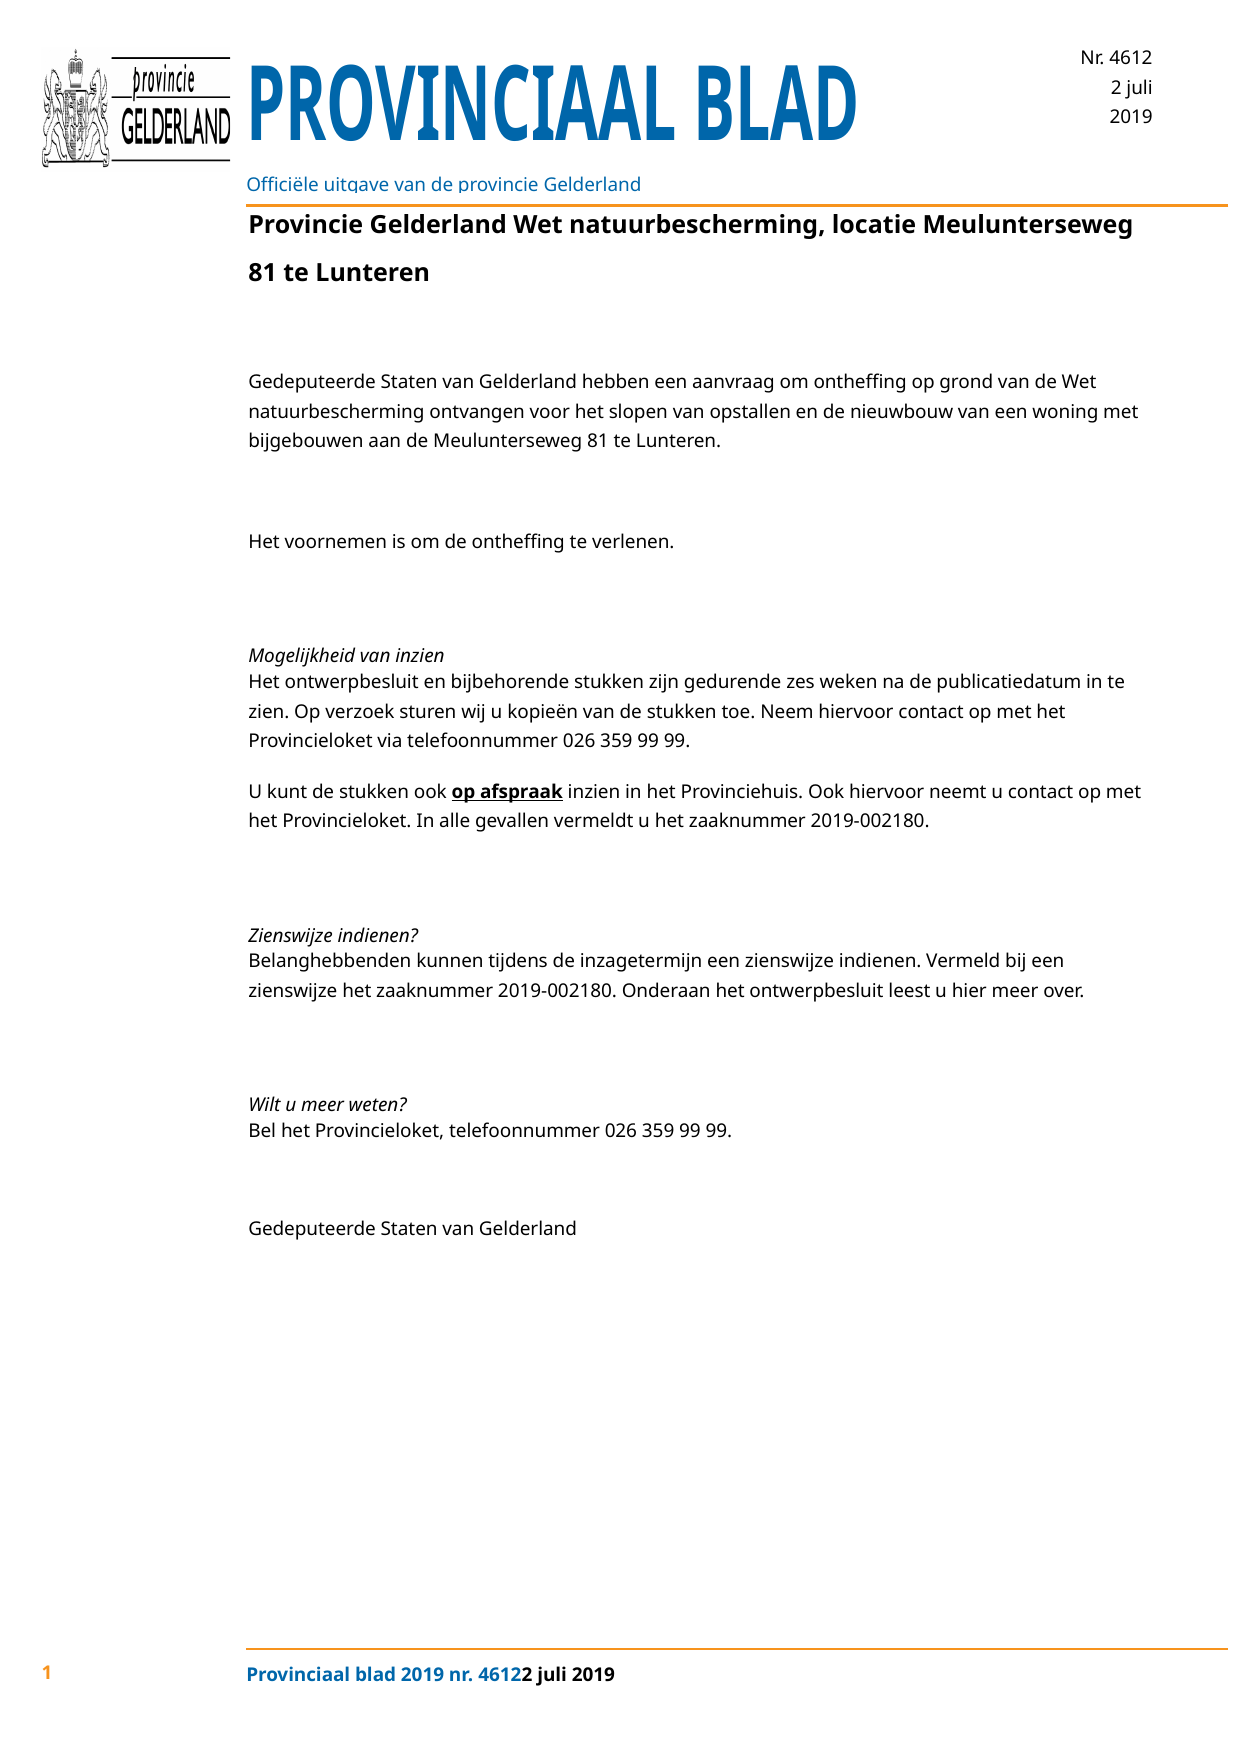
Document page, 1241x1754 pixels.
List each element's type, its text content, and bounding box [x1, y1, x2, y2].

text Het voornemen is om de ontheffing te verlenen. [248, 528, 1152, 554]
text Belanghebbenden kunnen tijdens de inzagetermijn een zienswijze indienen. Vermeld bij een zienswijze het zaaknummer 2019-002180. Onderaan het ontwerpbesluit leest u hier meer over. [248, 948, 1152, 1003]
text Bel het Provincieloket, telefoonnummer 026 359 99 99. [248, 1117, 1152, 1143]
text Zienswijze indienen? [248, 922, 1152, 948]
text Gedeputeerde Staten van Gelderland hebben een aanvraag om ontheffing op grond van de Wet natuurbescherming ontvangen voor het slopen van opstallen en de nieuwbouw van een woning met bijgebouwen aan de Meulunterseweg 81 te Lunteren. [248, 368, 1152, 453]
text Wilt u meer weten? [248, 1092, 1152, 1117]
text Mogelijkheid van inzien [248, 643, 1152, 668]
text U kunt de stukken ook op afspraak inzien in het Provinciehuis. Ook hiervoor neemt u contact op met het Provincieloket. In alle gevallen vermeldt u het zaaknummer 2019-002180. [248, 778, 1152, 833]
text Het ontwerpbesluit en bijbehorende stukken zijn gedurende zes weken na de publicatiedatum in te zien. Op verzoek sturen wij u kopieën van de stukken toe. Neem hiervoor contact op met het Provincieloket via telefoonnummer 026 359 99 99. [248, 668, 1152, 753]
text Gedeputeerde Staten van Gelderland [248, 1216, 1152, 1241]
picture [41, 47, 231, 172]
text Provincie Gelderland Wet natuurbescherming, locatie Meulunterseweg 81 te Lunteren [248, 207, 1152, 288]
